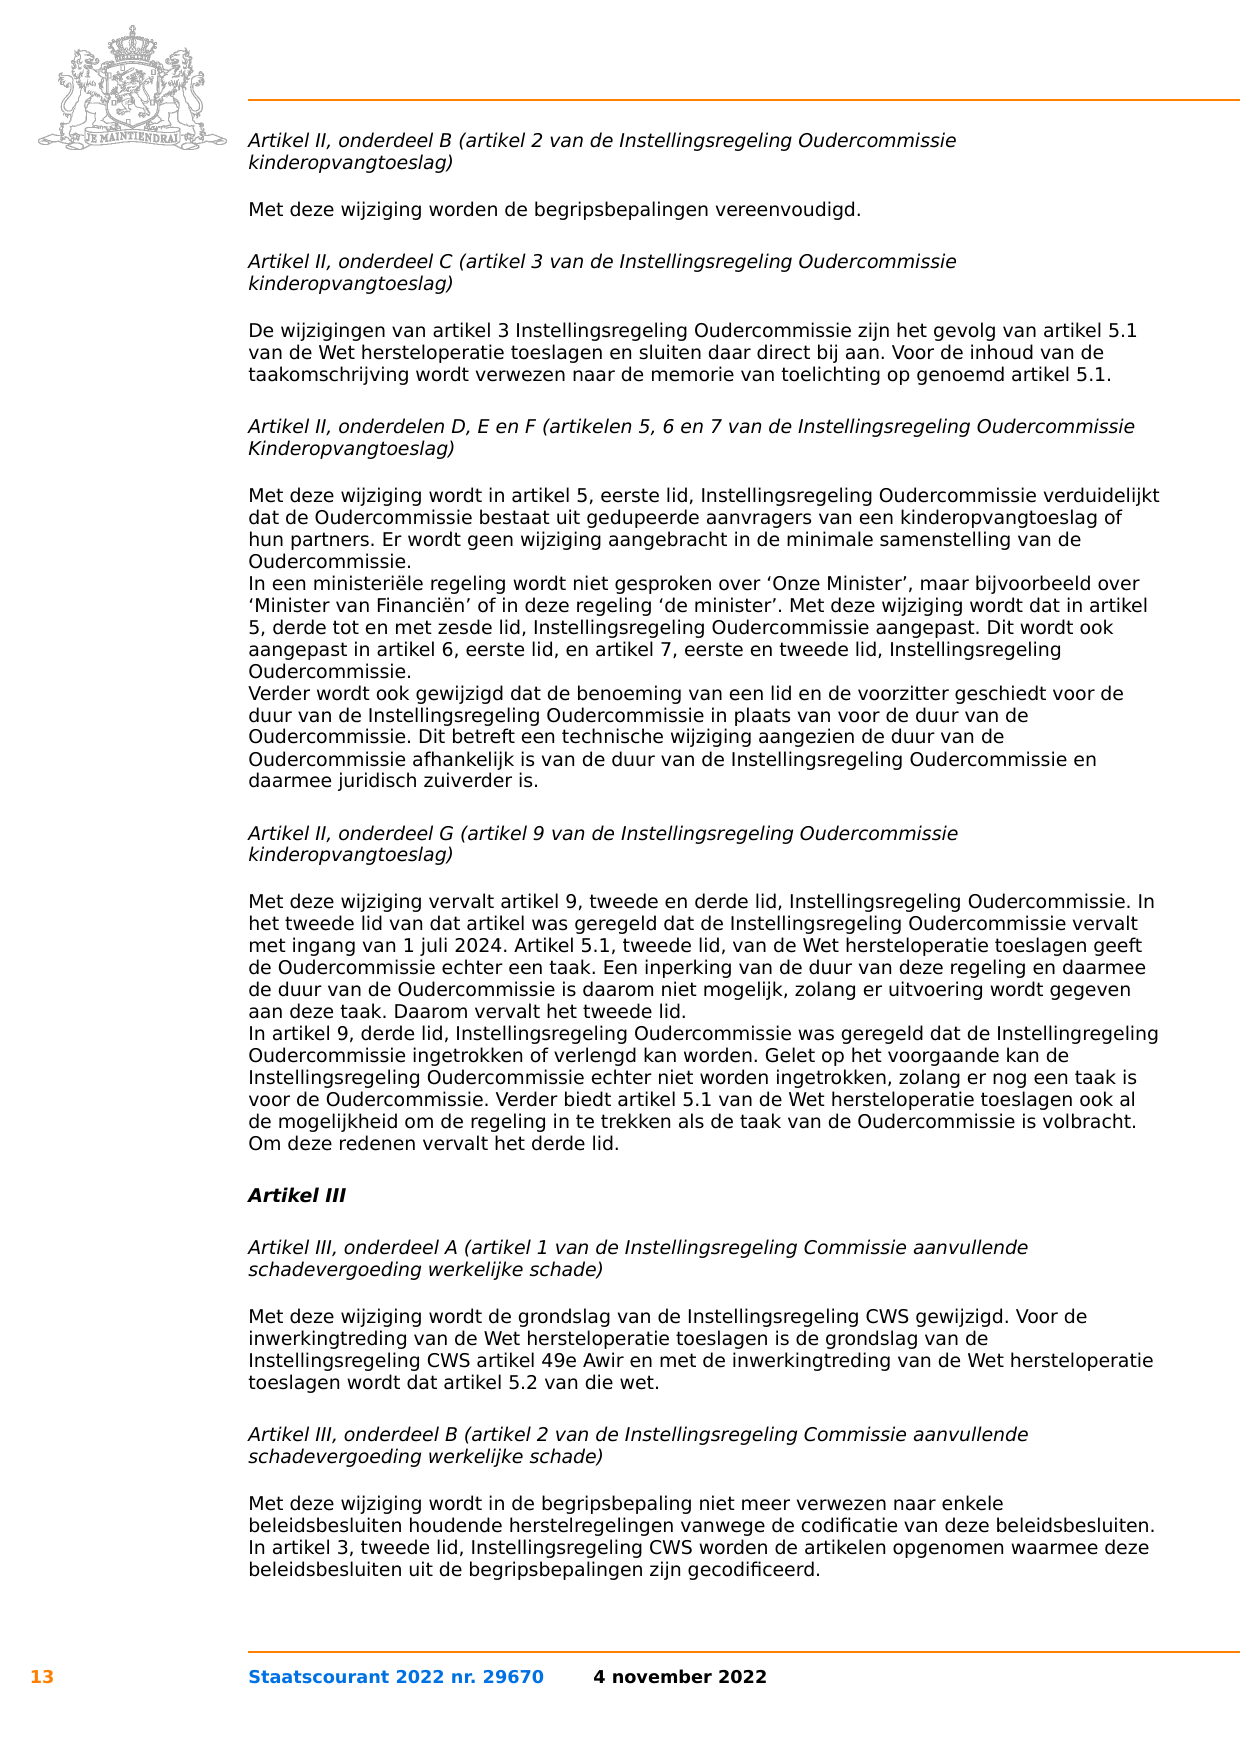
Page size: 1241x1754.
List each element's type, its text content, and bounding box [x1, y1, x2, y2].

picture [38, 25, 227, 150]
text Met deze wijziging wordt in artikel 5, eerste lid, Instellingsregeling Oudercommissie verduidelijkt dat de Oudercommissie bestaat uit gedupeerde aanvragers van een kinderopvangtoeslag of hun partners. Er wordt geen wijziging aangebracht in de minimale samenstelling van de Oudercommissie. [248, 485, 1163, 573]
subtitle Artikel II, onderdeel G (artikel 9 van de Instellingsregeling Oudercommissie kinderopvangtoeslag) [248, 822, 1163, 866]
text Met deze wijziging wordt in de begripsbepaling niet meer verwezen naar enkele beleidsbesluiten houdende herstelregelingen vanwege de codificatie van deze beleidsbesluiten. In artikel 3, tweede lid, Instellingsregeling CWS worden de artikelen opgenomen waarmee deze beleidsbesluiten uit de begripsbepalingen zijn gecodificeerd. [248, 1493, 1163, 1581]
subtitle Artikel II, onderdelen D, E en F (artikelen 5, 6 en 7 van de Instellingsregeling Oudercommissie Kinderopvangtoeslag) [248, 416, 1163, 460]
subtitle Artikel III [248, 1185, 1163, 1207]
text Met deze wijziging wordt de grondslag van de Instellingsregeling CWS gewijzigd. Voor de inwerkingtreding van de Wet hersteloperatie toeslagen is de grondslag van de Instellingsregeling CWS artikel 49e Awir en met de inwerkingtreding van de Wet hersteloperatie toeslagen wordt dat artikel 5.2 van die wet. [248, 1306, 1163, 1394]
text Met deze wijziging worden de begripsbepalingen vereenvoudigd. [248, 199, 1163, 221]
text In een ministeriële regeling wordt niet gesproken over ‘Onze Minister’, maar bijvoorbeeld over ‘Minister van Financiën’ of in deze regeling ‘de minister’. Met deze wijziging wordt dat in artikel 5, derde tot en met zesde lid, Instellingsregeling Oudercommissie aangepast. Dit wordt ook aangepast in artikel 6, eerste lid, en artikel 7, eerste en tweede lid, Instellingsregeling Oudercommissie. [248, 573, 1163, 682]
text De wijzigingen van artikel 3 Instellingsregeling Oudercommissie zijn het gevolg van artikel 5.1 van de Wet hersteloperatie toeslagen en sluiten daar direct bij aan. Voor de inhoud van de taakomschrijving wordt verwezen naar de memorie van toelichting op genoemd artikel 5.1. [248, 320, 1163, 386]
subtitle Artikel III, onderdeel A (artikel 1 van de Instellingsregeling Commissie aanvullende schadevergoeding werkelijke schade) [248, 1237, 1163, 1281]
text Verder wordt ook gewijzigd dat de benoeming van een lid en de voorzitter geschiedt voor de duur van de Instellingsregeling Oudercommissie in plaats van voor de duur van de Oudercommissie. Dit betreft een technische wijziging aangezien de duur van de Oudercommissie afhankelijk is van de duur van de Instellingsregeling Oudercommissie en daarmee juridisch zuiverder is. [248, 682, 1163, 792]
subtitle Artikel II, onderdeel B (artikel 2 van de Instellingsregeling Oudercommissie kinderopvangtoeslag) [248, 130, 1163, 174]
subtitle Artikel III, onderdeel B (artikel 2 van de Instellingsregeling Commissie aanvullende schadevergoeding werkelijke schade) [248, 1424, 1163, 1468]
subtitle Artikel II, onderdeel C (artikel 3 van de Instellingsregeling Oudercommissie kinderopvangtoeslag) [248, 251, 1163, 295]
text In artikel 9, derde lid, Instellingsregeling Oudercommissie was geregeld dat de Instellingregeling Oudercommissie ingetrokken of verlengd kan worden. Gelet op het voorgaande kan de Instellingsregeling Oudercommissie echter niet worden ingetrokken, zolang er nog een taak is voor de Oudercommissie. Verder biedt artikel 5.1 van de Wet hersteloperatie toeslagen ook al de mogelijkheid om de regeling in te trekken als de taak van de Oudercommissie is volbracht. Om deze redenen vervalt het derde lid. [248, 1023, 1163, 1155]
text Met deze wijziging vervalt artikel 9, tweede en derde lid, Instellingsregeling Oudercommissie. In het tweede lid van dat artikel was geregeld dat de Instellingsregeling Oudercommissie vervalt met ingang van 1 juli 2024. Artikel 5.1, tweede lid, van de Wet hersteloperatie toeslagen geeft de Oudercommissie echter een taak. Een inperking van de duur van deze regeling en daarmee de duur van de Oudercommissie is daarom niet mogelijk, zolang er uitvoering wordt gegeven aan deze taak. Daarom vervalt het tweede lid. [248, 891, 1163, 1023]
